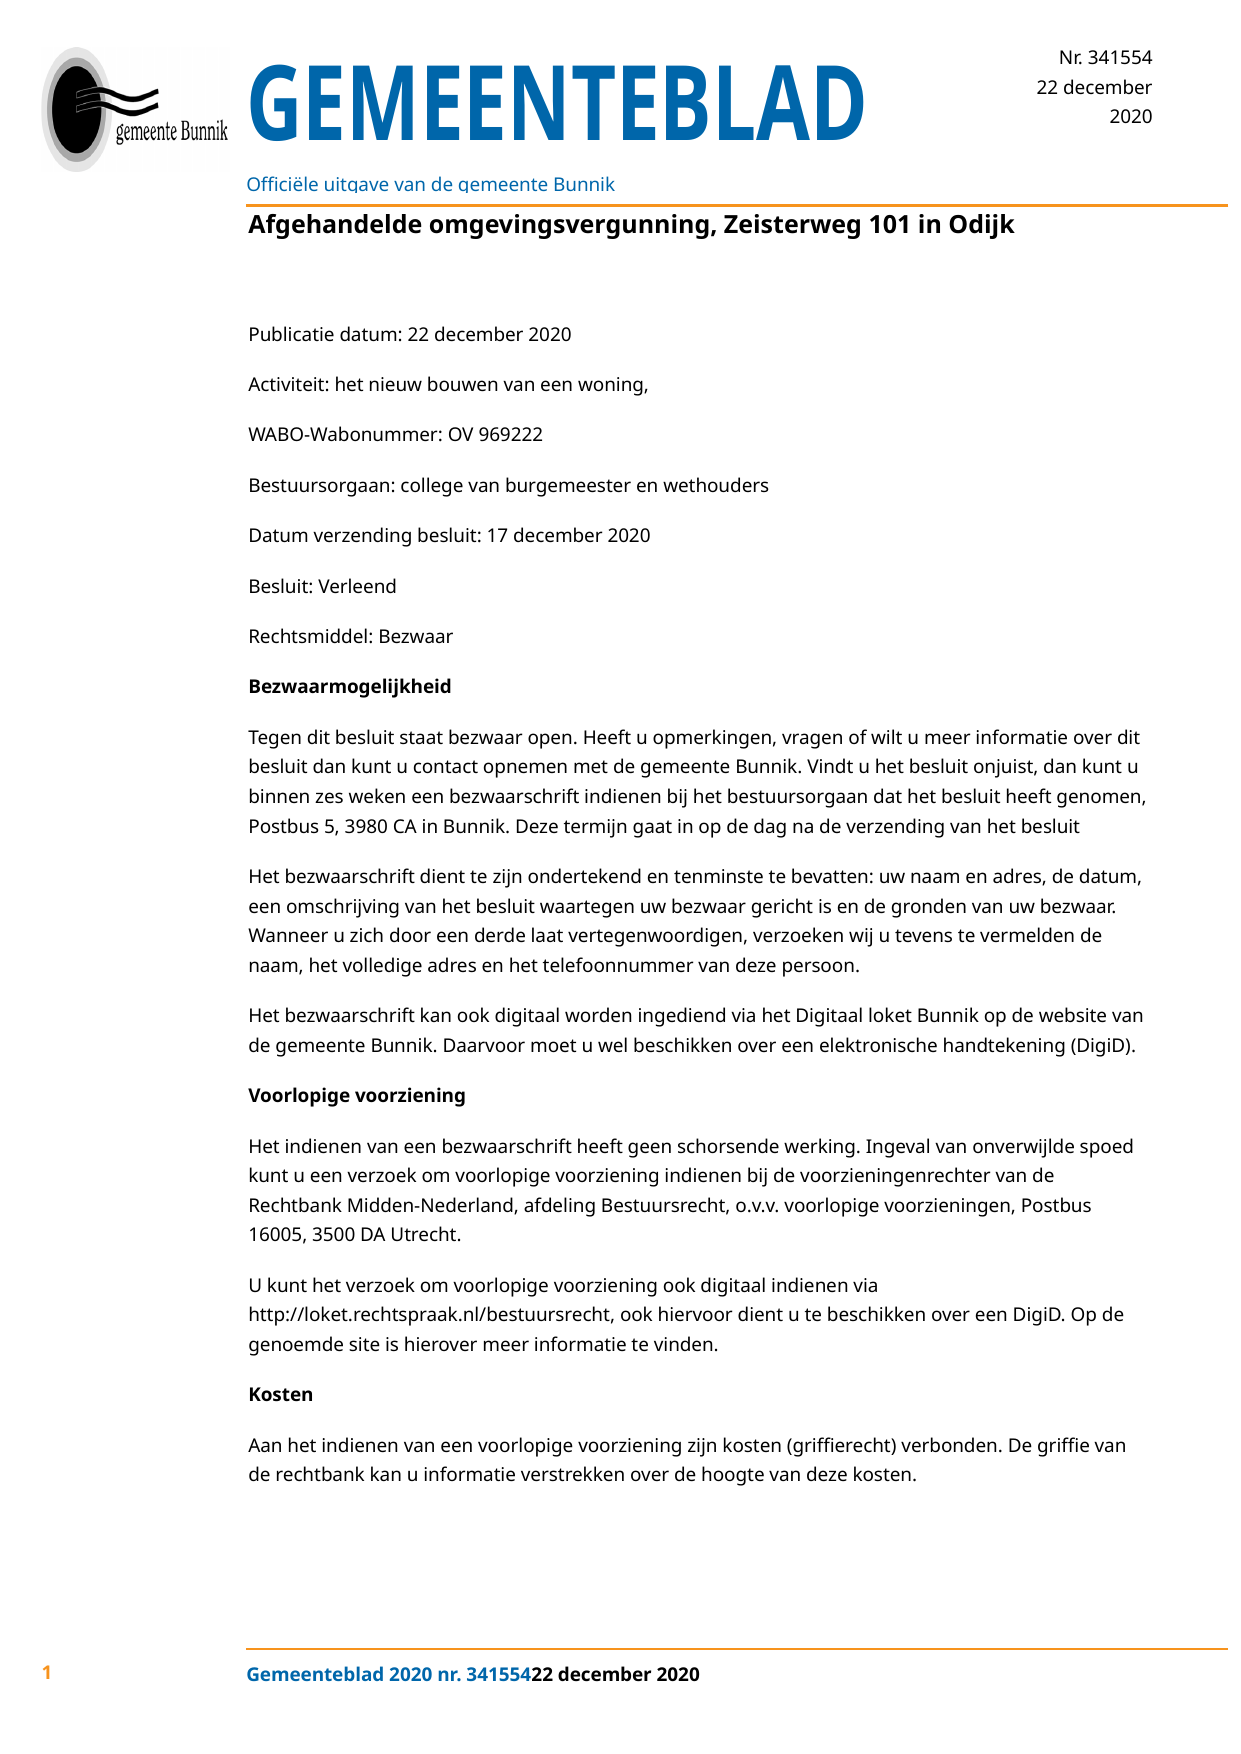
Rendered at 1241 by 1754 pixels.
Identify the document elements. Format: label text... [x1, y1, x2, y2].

text U kunt het verzoek om voorlopige voorziening ook digitaal indienen via http://loket.rechtspraak.nl/bestuursrecht, ook hiervoor dient u te beschikken over een DigiD. Op de genoemde site is hierover meer informatie te vinden. [248, 1272, 1152, 1357]
text Het bezwaarschrift kan ook digitaal worden ingediend via het Digitaal loket Bunnik op de website van de gemeente Bunnik. Daarvoor moet u wel beschikken over een elektronische handtekening (DigiD). [248, 1002, 1152, 1058]
text Datum verzending besluit: 17 december 2020 [248, 522, 1152, 548]
text Kosten [248, 1382, 1152, 1407]
text Voorlopige voorziening [248, 1082, 1152, 1108]
text Besluit: Verleend [248, 573, 1152, 598]
text Activiteit: het nieuw bouwen van een woning, [248, 371, 1152, 397]
text Aan het indienen van een voorlopige voorziening zijn kosten (griffierecht) verbonden. De griffie van de rechtbank kan u informatie verstrekken over de hoogte van deze kosten. [248, 1432, 1152, 1487]
picture [41, 47, 231, 172]
text Het indienen van een bezwaarschrift heeft geen schorsende werking. Ingeval van onverwijlde spoed kunt u een verzoek om voorlopige voorziening indienen bij de voorzieningenrechter van de Rechtbank Midden-Nederland, afdeling Bestuursrecht, o.v.v. voorlopige voorzieningen, Postbus 16005, 3500 DA Utrecht. [248, 1133, 1152, 1247]
text Rechtsmiddel: Bezwaar [248, 623, 1152, 649]
text Bestuursorgaan: college van burgemeester en wethouders [248, 472, 1152, 498]
text Afgehandelde omgevingsvergunning, Zeisterweg 101 in Odijk [248, 207, 1152, 241]
text WABO-Wabonummer: OV 969222 [248, 422, 1152, 447]
text Het bezwaarschrift dient te zijn ondertekend en tenminste te bevatten: uw naam en adres, de datum, een omschrijving van het besluit waartegen uw bezwaar gericht is en de gronden van uw bezwaar. Wanneer u zich door een derde laat vertegenwoordigen, verzoeken wij u tevens te vermelden de naam, het volledige adres en het telefoonnummer van deze persoon. [248, 863, 1152, 978]
text Publicatie datum: 22 december 2020 [248, 321, 1152, 346]
text Tegen dit besluit staat bezwaar open. Heeft u opmerkingen, vragen of wilt u meer informatie over dit besluit dan kunt u contact opnemen met de gemeente Bunnik. Vindt u het besluit onjuist, dan kunt u binnen zes weken een bezwaarschrift indienen bij het bestuursorgaan dat het besluit heeft genomen, Postbus 5, 3980 CA in Bunnik. Deze termijn gaat in op de dag na de verzending van het besluit [248, 724, 1152, 838]
text Bezwaarmogelijkheid [248, 674, 1152, 699]
